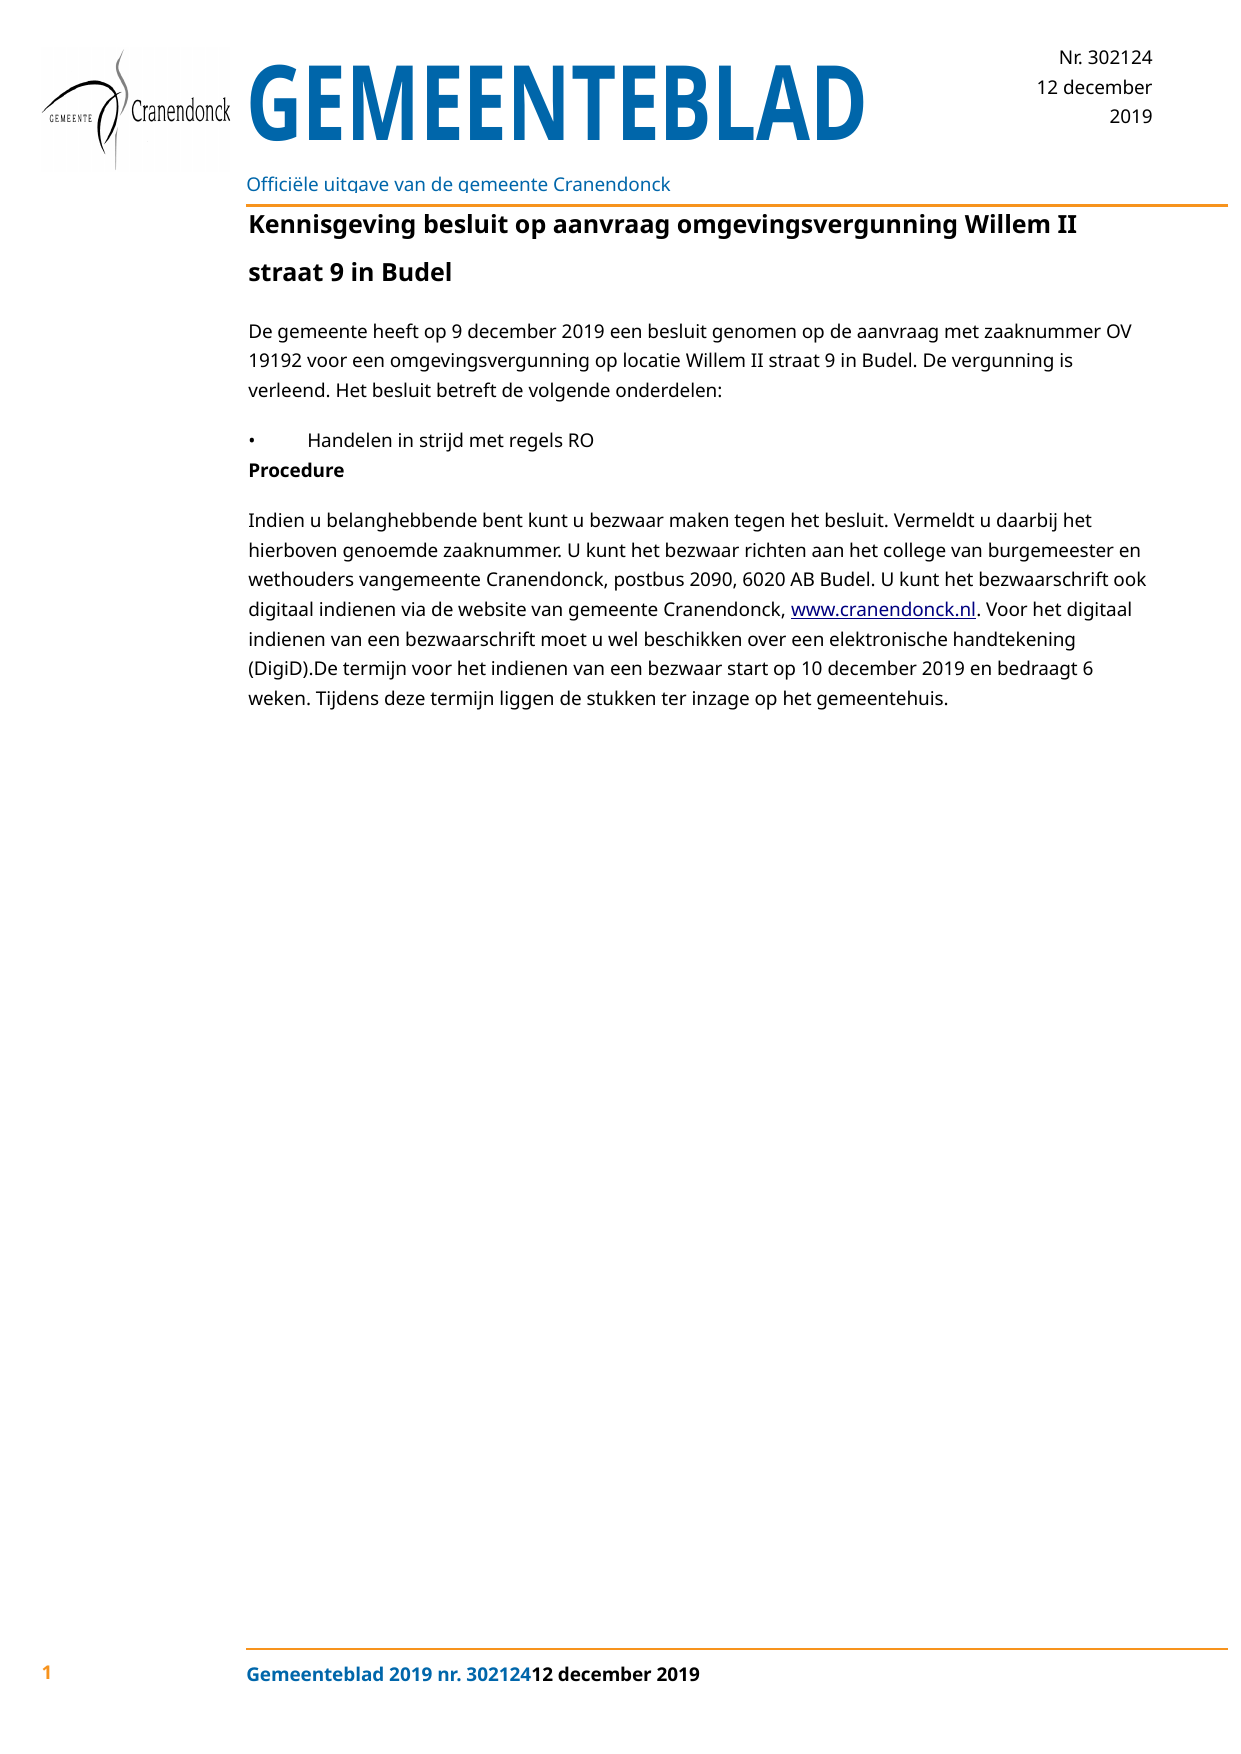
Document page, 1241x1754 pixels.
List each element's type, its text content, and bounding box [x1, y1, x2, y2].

list Handelen in strijd met regels RO [248, 427, 1152, 453]
text Procedure [248, 457, 1152, 483]
text De gemeente heeft op 9 december 2019 een besluit genomen op de aanvraag met zaaknummer OV 19192 voor een omgevingsvergunning op locatie Willem II straat 9 in Budel. De vergunning is verleend. Het besluit betreft de volgende onderdelen: [248, 318, 1152, 403]
picture [41, 47, 231, 172]
text Kennisgeving besluit op aanvraag omgevingsvergunning Willem II straat 9 in Budel [248, 207, 1152, 288]
text Indien u belanghebbende bent kunt u bezwaar maken tegen het besluit. Vermeldt u daarbij het hierboven genoemde zaaknummer. U kunt het bezwaar richten aan het college van burgemeester en wethouders vangemeente Cranendonck, postbus 2090, 6020 AB Budel. U kunt het bezwaarschrift ook digitaal indienen via de website van gemeente Cranendonck, www.cranendonck.nl. Voor het digitaal indienen van een bezwaarschrift moet u wel beschikken over een elektronische handtekening (DigiD).De termijn voor het indienen van een bezwaar start op 10 december 2019 en bedraagt 6 weken. Tijdens deze termijn liggen de stukken ter inzage op het gemeentehuis. [248, 507, 1152, 711]
